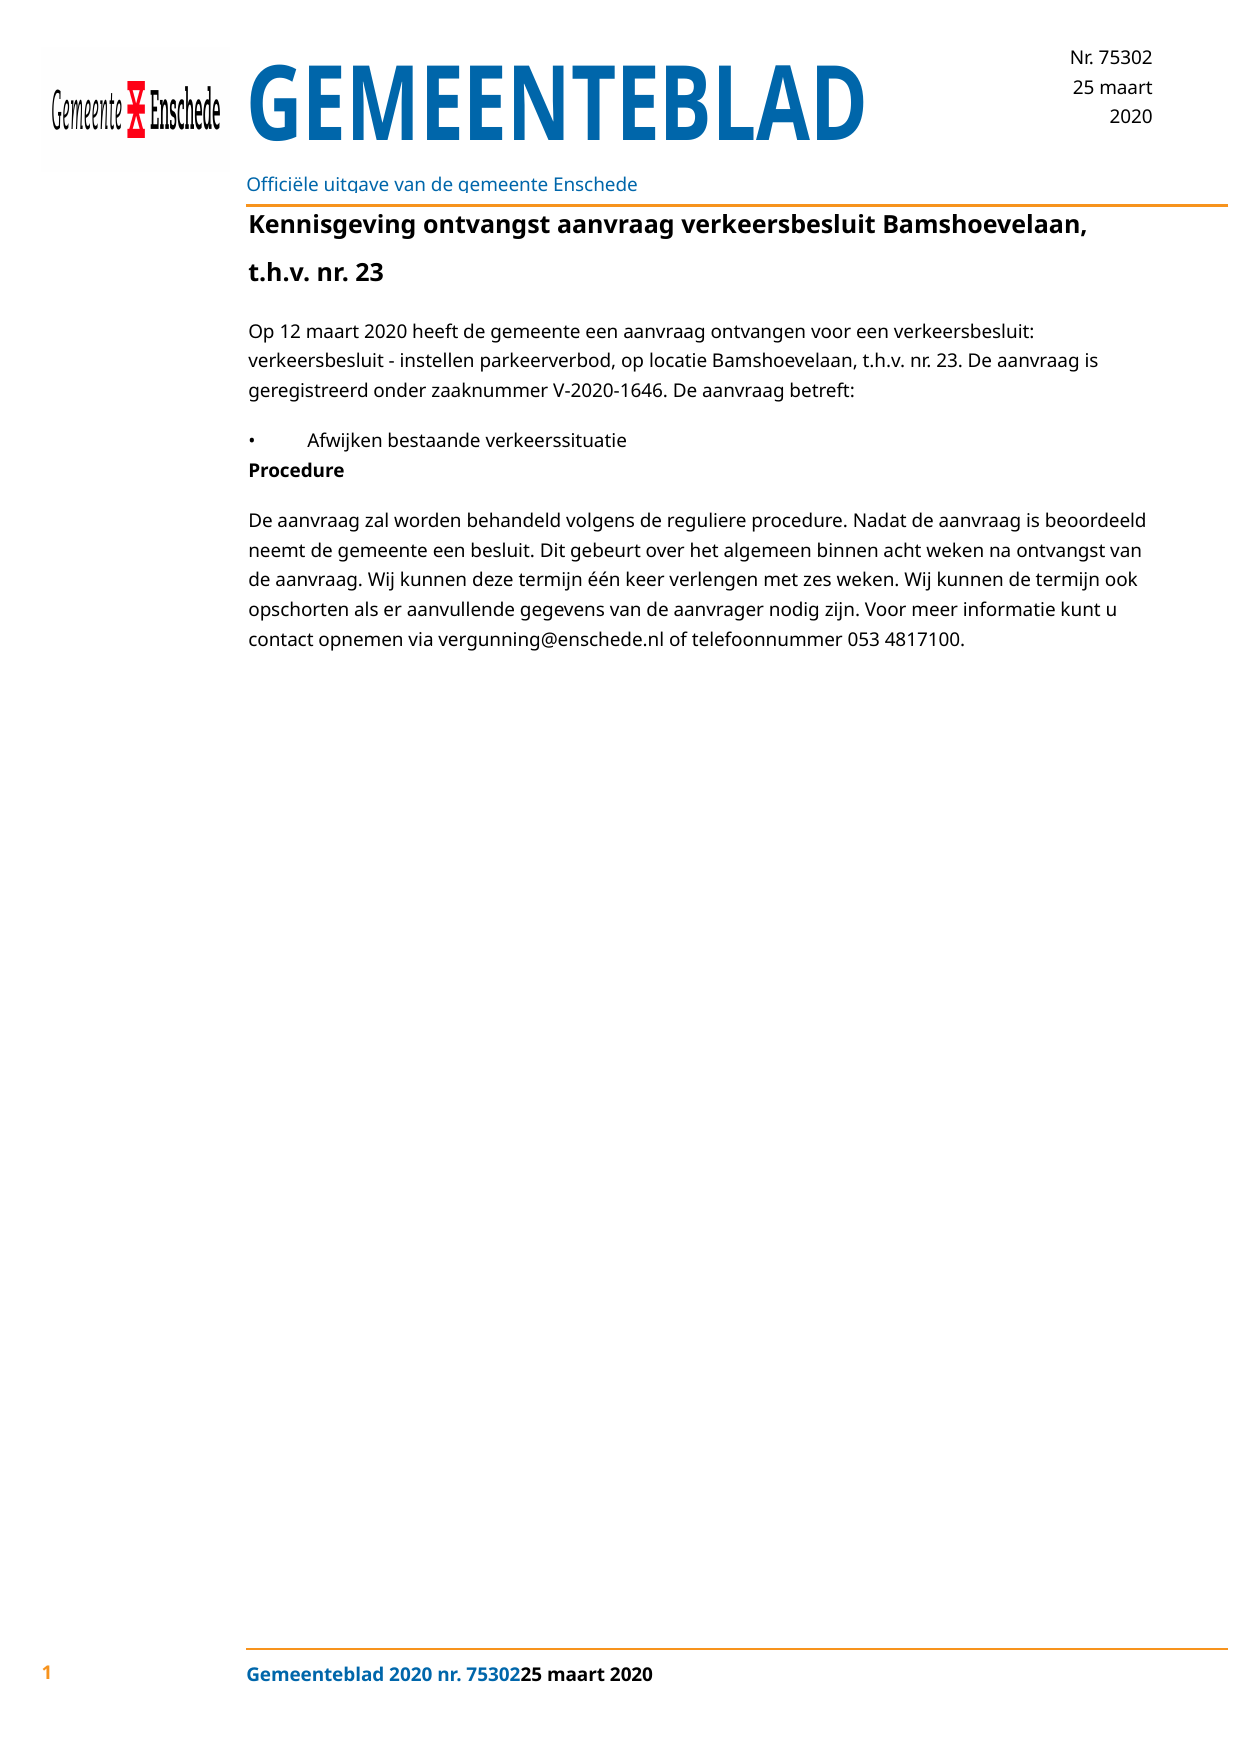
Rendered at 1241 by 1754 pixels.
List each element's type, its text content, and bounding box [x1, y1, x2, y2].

text Procedure [248, 457, 1152, 483]
text Kennisgeving ontvangst aanvraag verkeersbesluit Bamshoevelaan, t.h.v. nr. 23 [248, 207, 1152, 288]
list Afwijken bestaande verkeerssituatie [248, 427, 1152, 453]
picture [41, 47, 231, 172]
text Op 12 maart 2020 heeft de gemeente een aanvraag ontvangen voor een verkeersbesluit: verkeersbesluit - instellen parkeerverbod, op locatie Bamshoevelaan, t.h.v. nr. 23. De aanvraag is geregistreerd onder zaaknummer V-2020-1646. De aanvraag betreft: [248, 318, 1152, 403]
text De aanvraag zal worden behandeld volgens de reguliere procedure. Nadat de aanvraag is beoordeeld neemt de gemeente een besluit. Dit gebeurt over het algemeen binnen acht weken na ontvangst van de aanvraag. Wij kunnen deze termijn één keer verlengen met zes weken. Wij kunnen de termijn ook opschorten als er aanvullende gegevens van de aanvrager nodig zijn. Voor meer informatie kunt u contact opnemen via vergunning@enschede.nl of telefoonnummer 053 4817100. [248, 507, 1152, 652]
